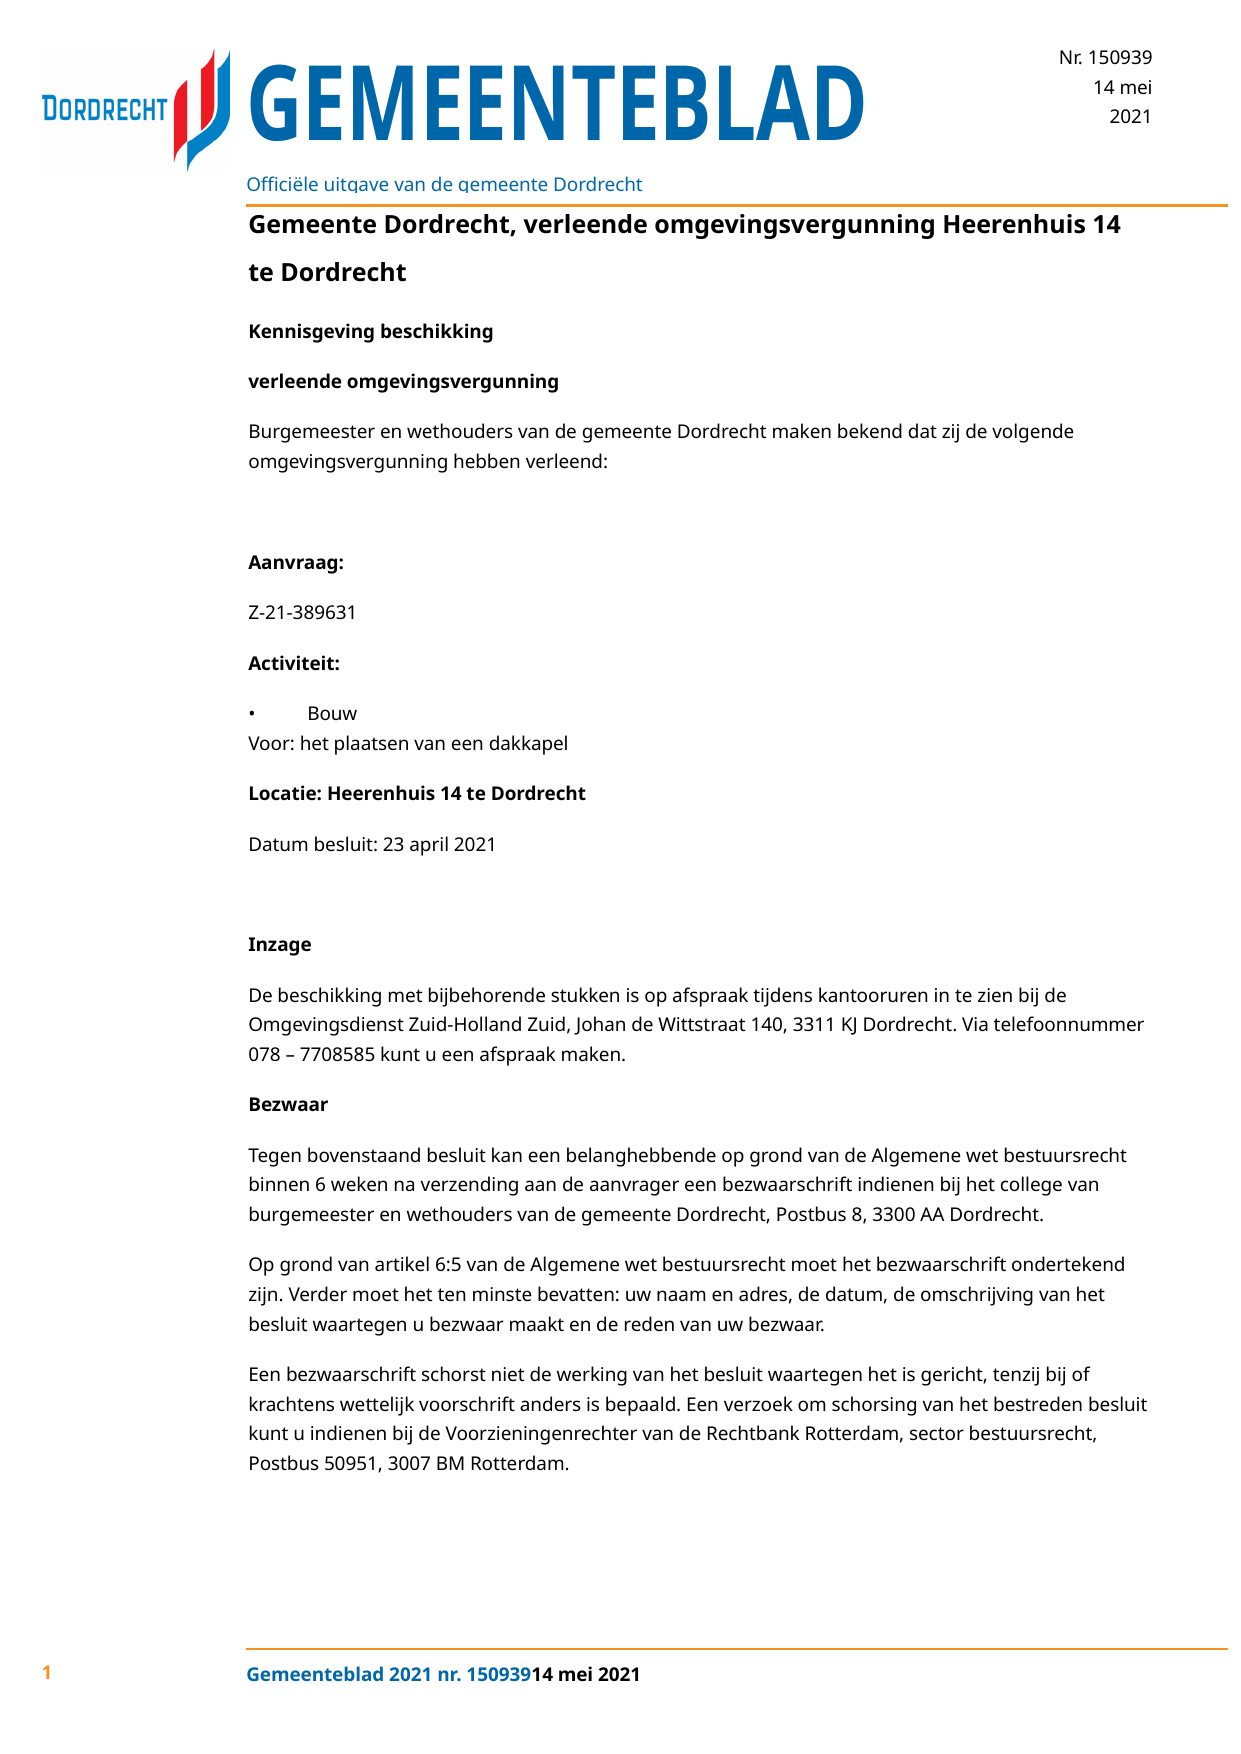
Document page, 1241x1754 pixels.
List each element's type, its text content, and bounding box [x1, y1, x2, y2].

text Een bezwaarschrift schorst niet de werking van het besluit waartegen het is gericht, tenzij bij of krachtens wettelijk voorschrift anders is bepaald. Een verzoek om schorsing van het bestreden besluit kunt u indienen bij de Voorzieningenrechter van de Rechtbank Rotterdam, sector bestuursrecht, Postbus 50951, 3007 BM Rotterdam. [248, 1361, 1152, 1476]
text Activiteit: [248, 650, 1152, 676]
picture [41, 47, 231, 172]
text Inzage [248, 932, 1152, 957]
text Z-21-389631 [248, 599, 1152, 625]
text Burgemeester en wethouders van de gemeente Dordrecht maken bekend dat zij de volgende omgevingsvergunning hebben verleend: [248, 419, 1152, 474]
list Bouw [248, 700, 1152, 726]
text Datum besluit: 23 april 2021 [248, 831, 1152, 857]
text verleende omgevingsvergunning [248, 368, 1152, 394]
text Aanvraag: [248, 549, 1152, 575]
text Voor: het plaatsen van een dakkapel [248, 730, 1152, 756]
text Bezwaar [248, 1092, 1152, 1117]
text Gemeente Dordrecht, verleende omgevingsvergunning Heerenhuis 14 te Dordrecht [248, 207, 1152, 288]
text Locatie: Heerenhuis 14 te Dordrecht [248, 780, 1152, 806]
text Kennisgeving beschikking [248, 318, 1152, 344]
text De beschikking met bijbehorende stukken is op afspraak tijdens kantooruren in te zien bij de Omgevingsdienst Zuid-Holland Zuid, Johan de Wittstraat 140, 3311 KJ Dordrecht. Via telefoonnummer 078 – 7708585 kunt u een afspraak maken. [248, 982, 1152, 1067]
text Tegen bovenstaand besluit kan een belanghebbende op grond van de Algemene wet bestuursrecht binnen 6 weken na verzending aan de aanvrager een bezwaarschrift indienen bij het college van burgemeester en wethouders van de gemeente Dordrecht, Postbus 8, 3300 AA Dordrecht. [248, 1142, 1152, 1227]
text Op grond van artikel 6:5 van de Algemene wet bestuursrecht moet het bezwaarschrift ondertekend zijn. Verder moet het ten minste bevatten: uw naam en adres, de datum, de omschrijving van het besluit waartegen u bezwaar maakt en de reden van uw bezwaar. [248, 1252, 1152, 1337]
